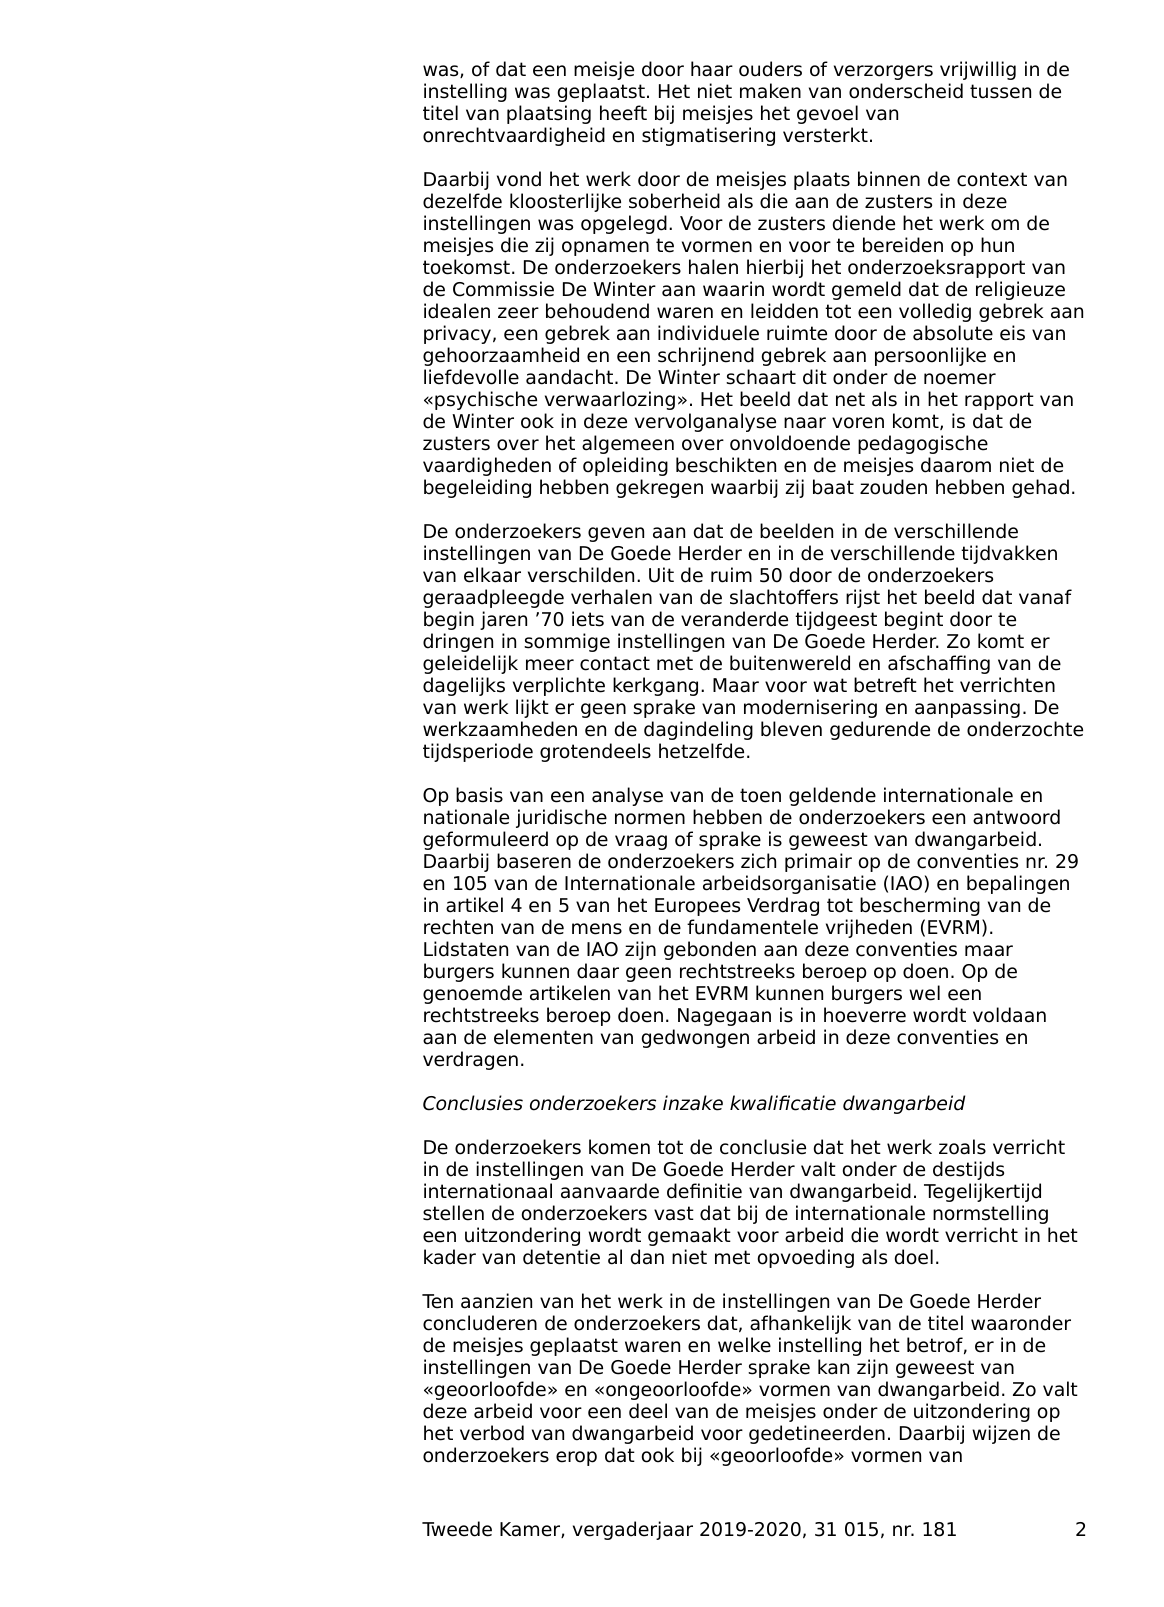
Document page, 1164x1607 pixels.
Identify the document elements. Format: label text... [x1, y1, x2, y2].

text Ten aanzien van het werk in de instellingen van De Goede Herder concluderen de onderzoekers dat, afhankelijk van de titel waaronder de meisjes geplaatst waren en welke instelling het betrof, er in de instellingen van De Goede Herder sprake kan zijn geweest van «geoorloofde» en «ongeoorloofde» vormen van dwangarbeid. Zo valt deze arbeid voor een deel van de meisjes onder de uitzondering op het verbod van dwangarbeid voor gedetineerden. Daarbij wijzen de onderzoekers erop dat ook bij «geoorloofde» vormen van [422, 1291, 1087, 1467]
text De onderzoekers komen tot de conclusie dat het werk zoals verricht in de instellingen van De Goede Herder valt onder de destijds internationaal aanvaarde definitie van dwangarbeid. Tegelijkertijd stellen de onderzoekers vast dat bij de internationale normstelling een uitzondering wordt gemaakt voor arbeid die wordt verricht in het kader van detentie al dan niet met opvoeding als doel. [422, 1137, 1087, 1269]
text De onderzoekers geven aan dat de beelden in de verschillende instellingen van De Goede Herder en in de verschillende tijdvakken van elkaar verschilden. Uit de ruim 50 door de onderzoekers geraadpleegde verhalen van de slachtoffers rijst het beeld dat vanaf begin jaren ’70 iets van de veranderde tijdgeest begint door te dringen in sommige instellingen van De Goede Herder. Zo komt er geleidelijk meer contact met de buitenwereld en afschaffing van de dagelijks verplichte kerkgang. Maar voor wat betreft het verrichten van werk lijkt er geen sprake van modernisering en aanpassing. De werkzaamheden en de dagindeling bleven gedurende de onderzochte tijdsperiode grotendeels hetzelfde. [422, 521, 1087, 763]
text Daarbij vond het werk door de meisjes plaats binnen de context van dezelfde kloosterlijke soberheid als die aan de zusters in deze instellingen was opgelegd. Voor de zusters diende het werk om de meisjes die zij opnamen te vormen en voor te bereiden op hun toekomst. De onderzoekers halen hierbij het onderzoeksrapport van de Commissie De Winter aan waarin wordt gemeld dat de religieuze idealen zeer behoudend waren en leidden tot een volledig gebrek aan privacy, een gebrek aan individuele ruimte door de absolute eis van gehoorzaamheid en een schrijnend gebrek aan persoonlijke en liefdevolle aandacht. De Winter schaart dit onder de noemer «psychische verwaarlozing». Het beeld dat net als in het rapport van de Winter ook in deze vervolganalyse naar voren komt, is dat de zusters over het algemeen over onvoldoende pedagogische vaardigheden of opleiding beschikten en de meisjes daarom niet de begeleiding hebben gekregen waarbij zij baat zouden hebben gehad. [422, 169, 1087, 499]
subtitle Conclusies onderzoekers inzake kwalificatie dwangarbeid [422, 1093, 1087, 1115]
text Op basis van een analyse van de toen geldende internationale en nationale juridische normen hebben de onderzoekers een antwoord geformuleerd op de vraag of sprake is geweest van dwangarbeid. Daarbij baseren de onderzoekers zich primair op de conventies nr. 29 en 105 van de Internationale arbeidsorganisatie (IAO) en bepalingen in artikel 4 en 5 van het Europees Verdrag tot bescherming van de rechten van de mens en de fundamentele vrijheden (EVRM). Lidstaten van de IAO zijn gebonden aan deze conventies maar burgers kunnen daar geen rechtstreeks beroep op doen. Op de genoemde artikelen van het EVRM kunnen burgers wel een rechtstreeks beroep doen. Nagegaan is in hoeverre wordt voldaan aan de elementen van gedwongen arbeid in deze conventies en verdragen. [422, 785, 1087, 1071]
text was, of dat een meisje door haar ouders of verzorgers vrijwillig in de instelling was geplaatst. Het niet maken van onderscheid tussen de titel van plaatsing heeft bij meisjes het gevoel van onrechtvaardigheid en stigmatisering versterkt. [422, 59, 1087, 147]
